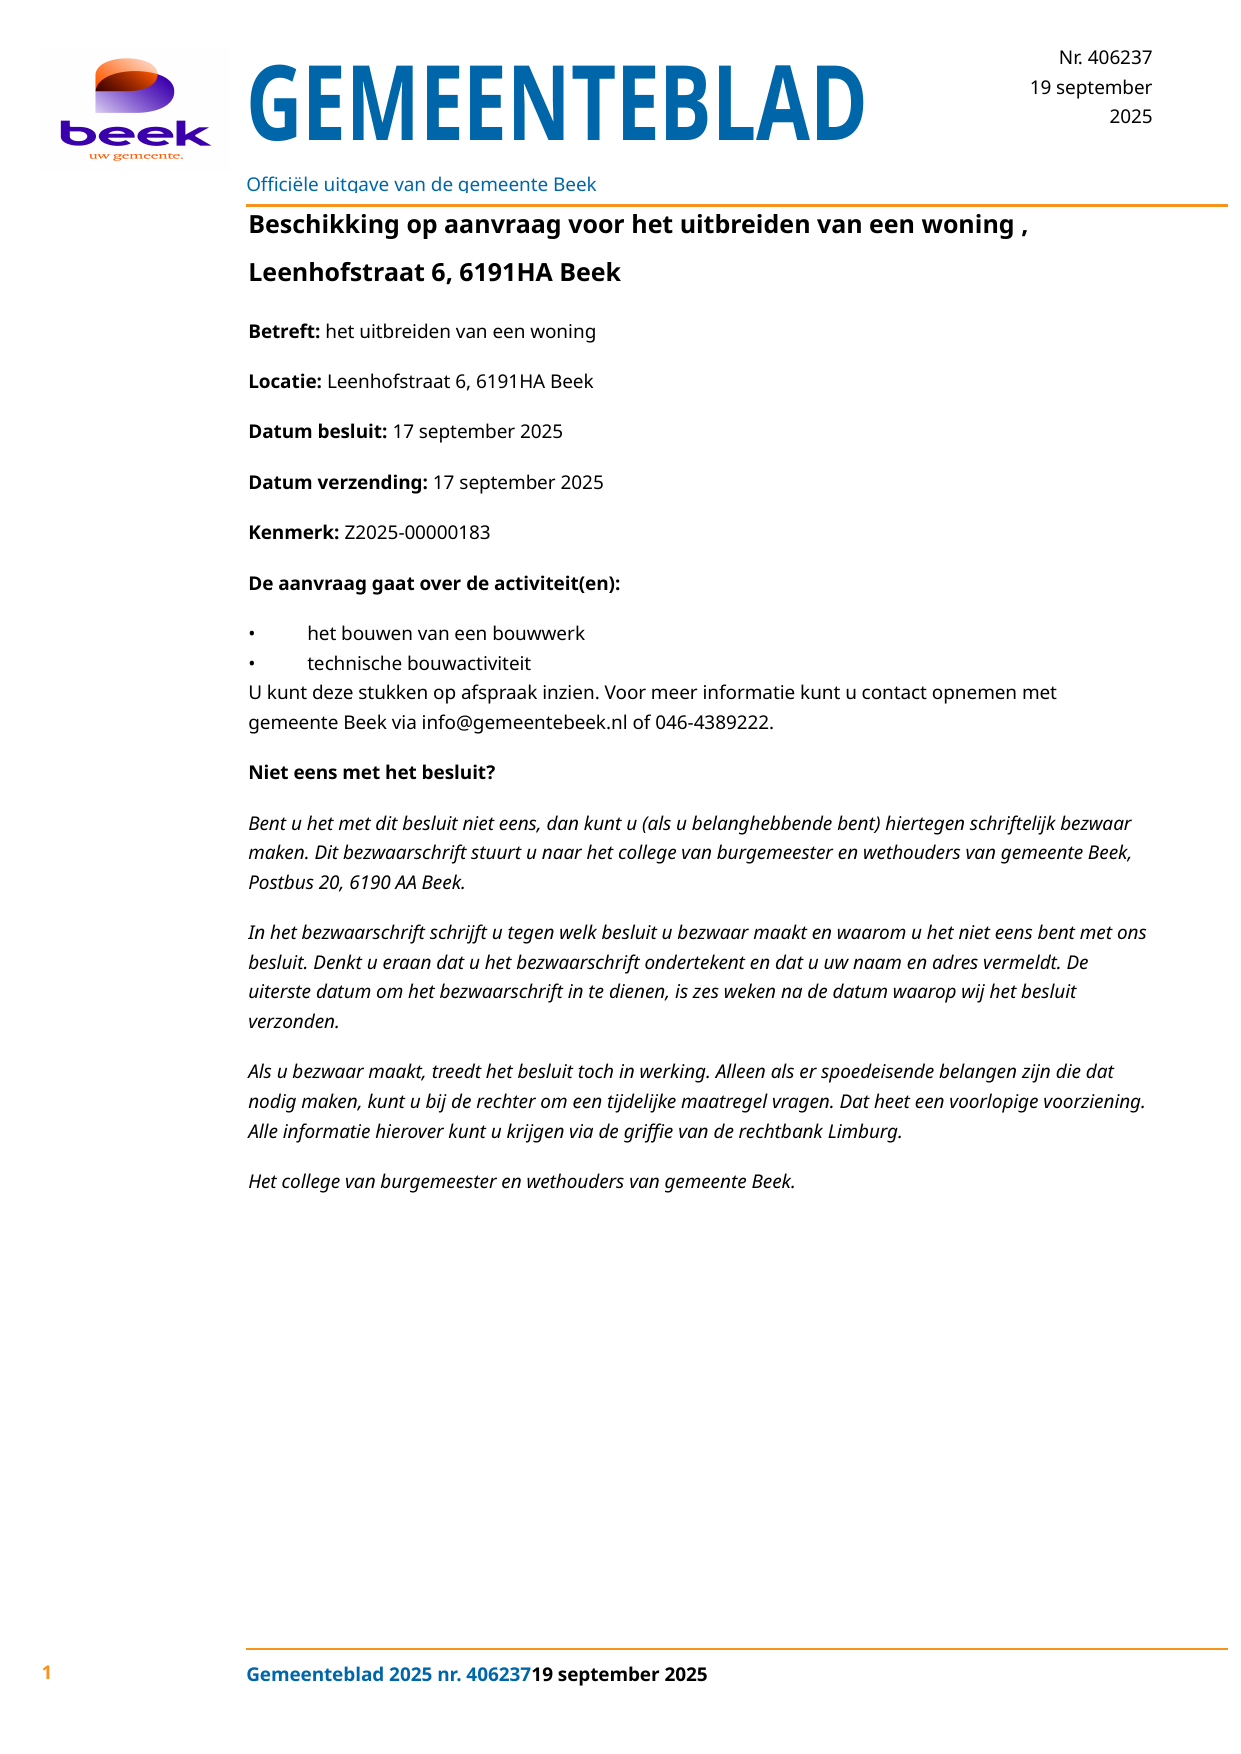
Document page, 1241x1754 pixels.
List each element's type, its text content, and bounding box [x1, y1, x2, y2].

list het bouwen van een bouwwerk [248, 620, 1152, 646]
text Het college van burgemeester en wethouders van gemeente Beek. [248, 1168, 1152, 1194]
picture [41, 47, 231, 172]
text U kunt deze stukken op afspraak inzien. Voor meer informatie kunt u contact opnemen met gemeente Beek via info@gemeentebeek.nl of 046-4389222. [248, 679, 1152, 735]
text Betreft: het uitbreiden van een woning [248, 318, 1152, 344]
list technische bouwactiviteit [248, 650, 1152, 676]
text Beschikking op aanvraag voor het uitbreiden van een woning , Leenhofstraat 6, 6191HA Beek [248, 207, 1152, 288]
text Bent u het met dit besluit niet eens, dan kunt u (als u belanghebbende bent) hiertegen schriftelijk bezwaar maken. Dit bezwaarschrift stuurt u naar het college van burgemeester en wethouders van gemeente Beek, Postbus 20, 6190 AA Beek. [248, 810, 1152, 895]
text Kenmerk: Z2025-00000183 [248, 519, 1152, 545]
text Datum besluit: 17 september 2025 [248, 419, 1152, 444]
text Als u bezwaar maakt, treedt het besluit toch in werking. Alleen als er spoedeisende belangen zijn die dat nodig maken, kunt u bij de rechter om een tijdelijke maatregel vragen. Dat heet een voorlopige voorziening. Alle informatie hierover kunt u krijgen via de griffie van de rechtbank Limburg. [248, 1059, 1152, 1144]
text Locatie: Leenhofstraat 6, 6191HA Beek [248, 368, 1152, 394]
text De aanvraag gaat over de activiteit(en): [248, 570, 1152, 596]
text Datum verzending: 17 september 2025 [248, 469, 1152, 495]
text In het bezwaarschrift schrijft u tegen welk besluit u bezwaar maakt en waarom u het niet eens bent met ons besluit. Denkt u eraan dat u het bezwaarschrift ondertekent en dat u uw naam en adres vermeldt. De uiterste datum om het bezwaarschrift in te dienen, is zes weken na de datum waarop wij het besluit verzonden. [248, 919, 1152, 1034]
text Niet eens met het besluit? [248, 759, 1152, 785]
